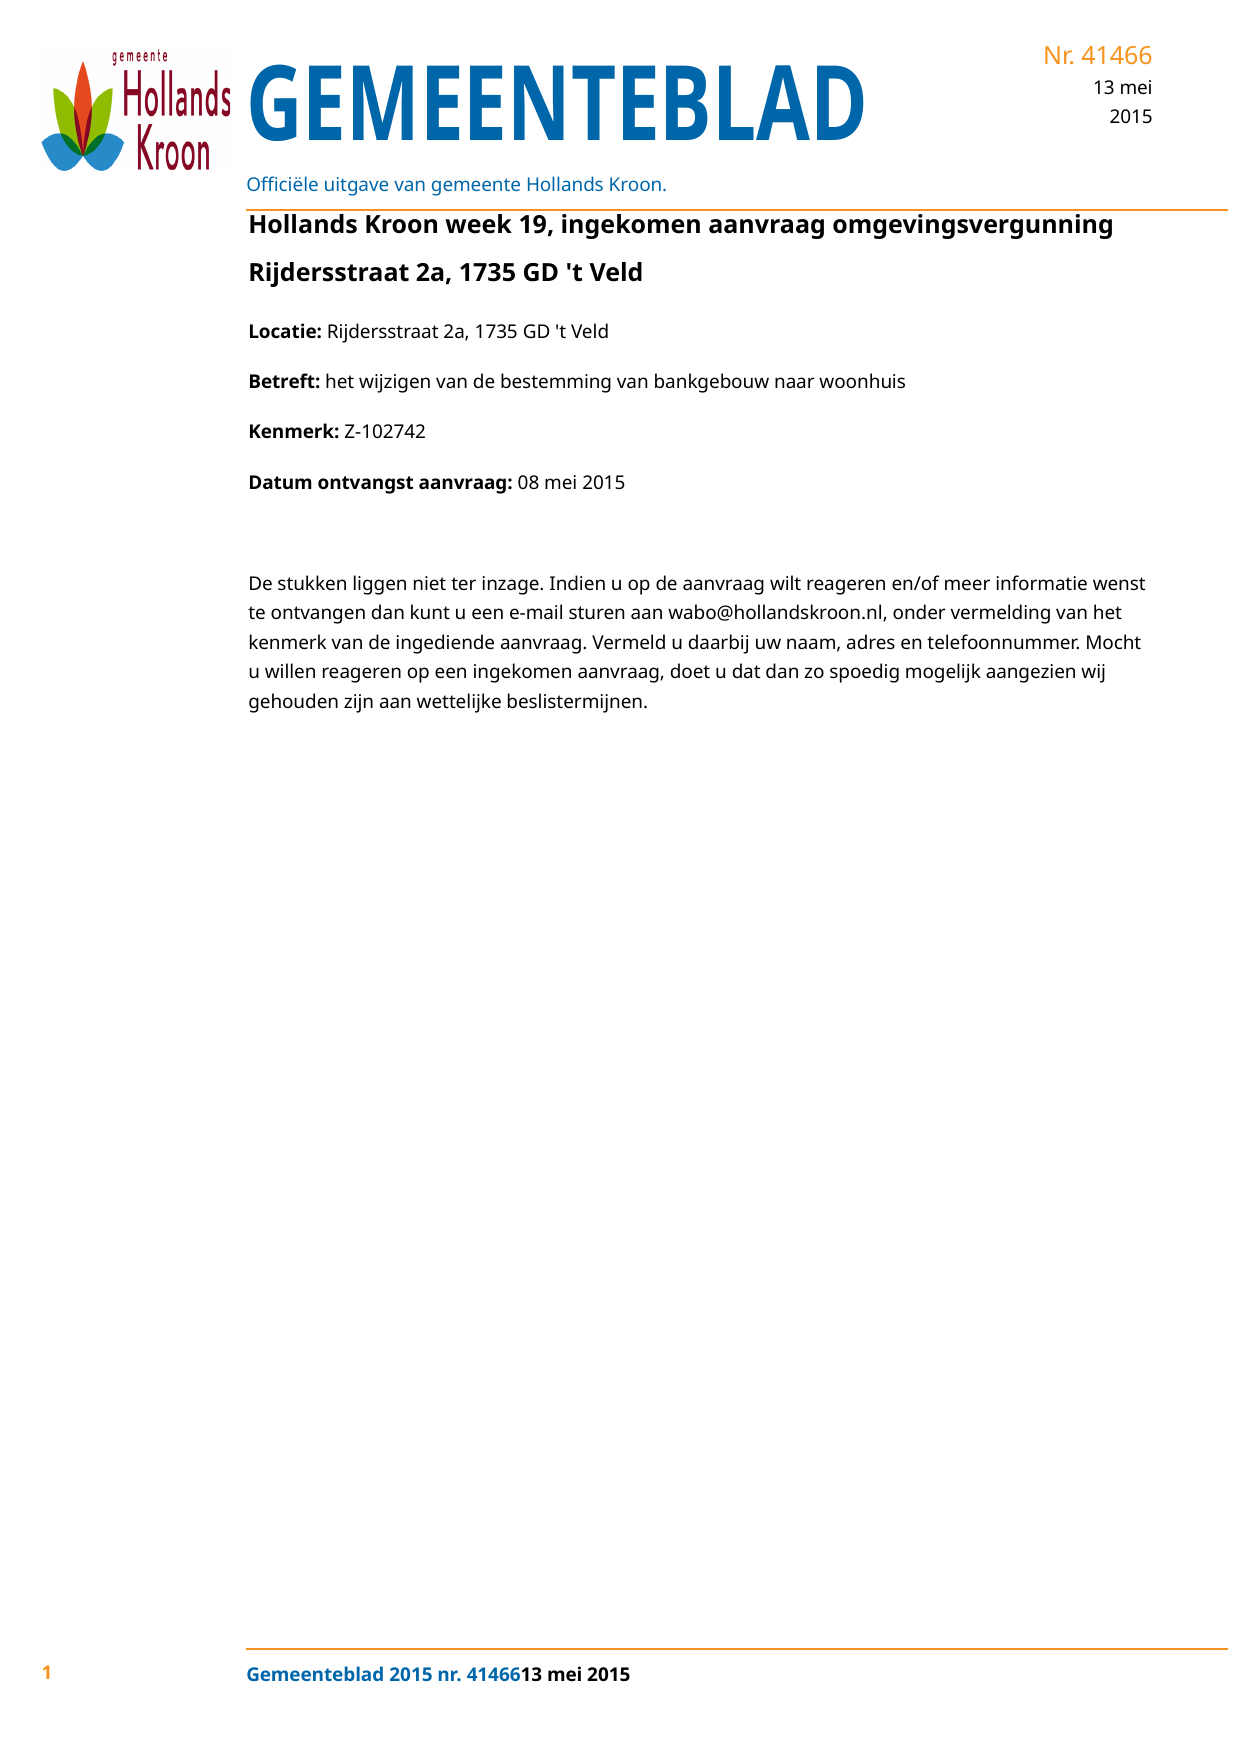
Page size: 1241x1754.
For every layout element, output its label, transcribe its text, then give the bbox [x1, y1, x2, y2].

picture [41, 47, 231, 172]
text Datum ontvangst aanvraag: 08 mei 2015 [248, 469, 1152, 495]
text Betreft: het wijzigen van de bestemming van bankgebouw naar woonhuis [248, 368, 1152, 394]
text Locatie: Rijdersstraat 2a, 1735 GD 't Veld [248, 318, 1152, 344]
text Hollands Kroon week 19, ingekomen aanvraag omgevingsvergunning Rijdersstraat 2a, 1735 GD 't Veld [248, 211, 1152, 288]
text Kenmerk: Z-102742 [248, 419, 1152, 444]
text De stukken liggen niet ter inzage. Indien u op de aanvraag wilt reageren en/of meer informatie wenst te ontvangen dan kunt u een e-mail sturen aan wabo@hollandskroon.nl, onder vermelding van het kenmerk van de ingediende aanvraag. Vermeld u daarbij uw naam, adres en telefoonnummer. Mocht u willen reageren op een ingekomen aanvraag, doet u dat dan zo spoedig mogelijk aangezien wij gehouden zijn aan wettelijke beslistermijnen. [248, 570, 1152, 714]
